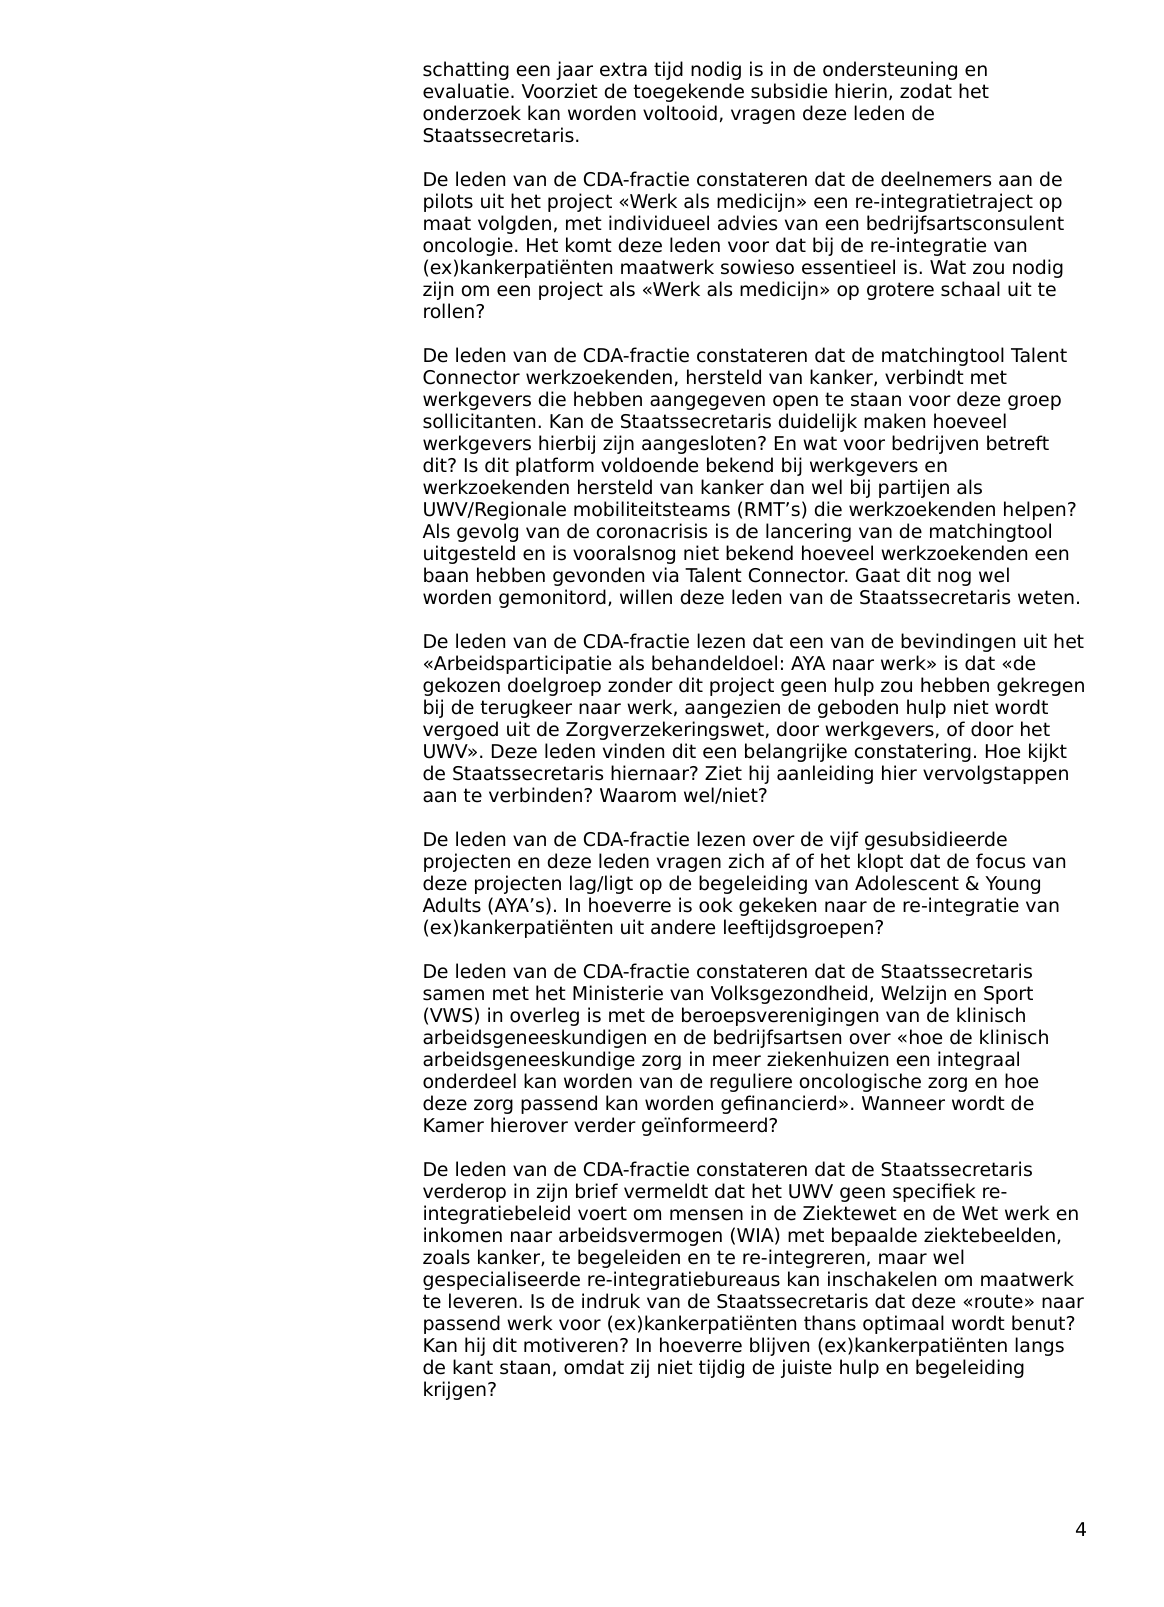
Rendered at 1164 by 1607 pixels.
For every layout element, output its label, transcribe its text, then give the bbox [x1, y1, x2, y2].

text De leden van de CDA-fractie lezen dat een van de bevindingen uit het «Arbeidsparticipatie als behandeldoel: AYA naar werk» is dat «de gekozen doelgroep zonder dit project geen hulp zou hebben gekregen bij de terugkeer naar werk, aangezien de geboden hulp niet wordt vergoed uit de Zorgverzekeringswet, door werkgevers, of door het UWV». Deze leden vinden dit een belangrijke constatering. Hoe kijkt de Staatssecretaris hiernaar? Ziet hij aanleiding hier vervolgstappen aan te verbinden? Waarom wel/niet? [422, 631, 1087, 807]
text De leden van de CDA-fractie constateren dat de deelnemers aan de pilots uit het project «Werk als medicijn» een re-integratietraject op maat volgden, met individueel advies van een bedrijfsartsconsulent oncologie. Het komt deze leden voor dat bij de re-integratie van (ex)kankerpatiënten maatwerk sowieso essentieel is. Wat zou nodig zijn om een project als «Werk als medicijn» op grotere schaal uit te rollen? [422, 169, 1087, 323]
text De leden van de CDA-fractie lezen over de vijf gesubsidieerde projecten en deze leden vragen zich af of het klopt dat de focus van deze projecten lag/ligt op de begeleiding van Adolescent & Young Adults (AYA’s). In hoeverre is ook gekeken naar de re-integratie van (ex)kankerpatiënten uit andere leeftijdsgroepen? [422, 829, 1087, 939]
text schatting een jaar extra tijd nodig is in de ondersteuning en evaluatie. Voorziet de toegekende subsidie hierin, zodat het onderzoek kan worden voltooid, vragen deze leden de Staatssecretaris. [422, 59, 1087, 147]
text De leden van de CDA-fractie constateren dat de Staatssecretaris verderop in zijn brief vermeldt dat het UWV geen specifiek re-integratiebeleid voert om mensen in de Ziektewet en de Wet werk en inkomen naar arbeidsvermogen (WIA) met bepaalde ziektebeelden, zoals kanker, te begeleiden en te re-integreren, maar wel gespecialiseerde re-integratiebureaus kan inschakelen om maatwerk te leveren. Is de indruk van de Staatssecretaris dat deze «route» naar passend werk voor (ex)kankerpatiënten thans optimaal wordt benut? Kan hij dit motiveren? In hoeverre blijven (ex)kankerpatiënten langs de kant staan, omdat zij niet tijdig de juiste hulp en begeleiding krijgen? [422, 1159, 1087, 1401]
text De leden van de CDA-fractie constateren dat de Staatssecretaris samen met het Ministerie van Volksgezondheid, Welzijn en Sport (VWS) in overleg is met de beroepsverenigingen van de klinisch arbeidsgeneeskundigen en de bedrijfsartsen over «hoe de klinisch arbeidsgeneeskundige zorg in meer ziekenhuizen een integraal onderdeel kan worden van de reguliere oncologische zorg en hoe deze zorg passend kan worden gefinancierd». Wanneer wordt de Kamer hierover verder geïnformeerd? [422, 961, 1087, 1137]
text De leden van de CDA-fractie constateren dat de matchingtool Talent Connector werkzoekenden, hersteld van kanker, verbindt met werkgevers die hebben aangegeven open te staan voor deze groep sollicitanten. Kan de Staatssecretaris duidelijk maken hoeveel werkgevers hierbij zijn aangesloten? En wat voor bedrijven betreft dit? Is dit platform voldoende bekend bij werkgevers en werkzoekenden hersteld van kanker dan wel bij partijen als UWV/Regionale mobiliteitsteams (RMT’s) die werkzoekenden helpen? Als gevolg van de coronacrisis is de lancering van de matchingtool uitgesteld en is vooralsnog niet bekend hoeveel werkzoekenden een baan hebben gevonden via Talent Connector. Gaat dit nog wel worden gemonitord, willen deze leden van de Staatssecretaris weten. [422, 345, 1087, 609]
